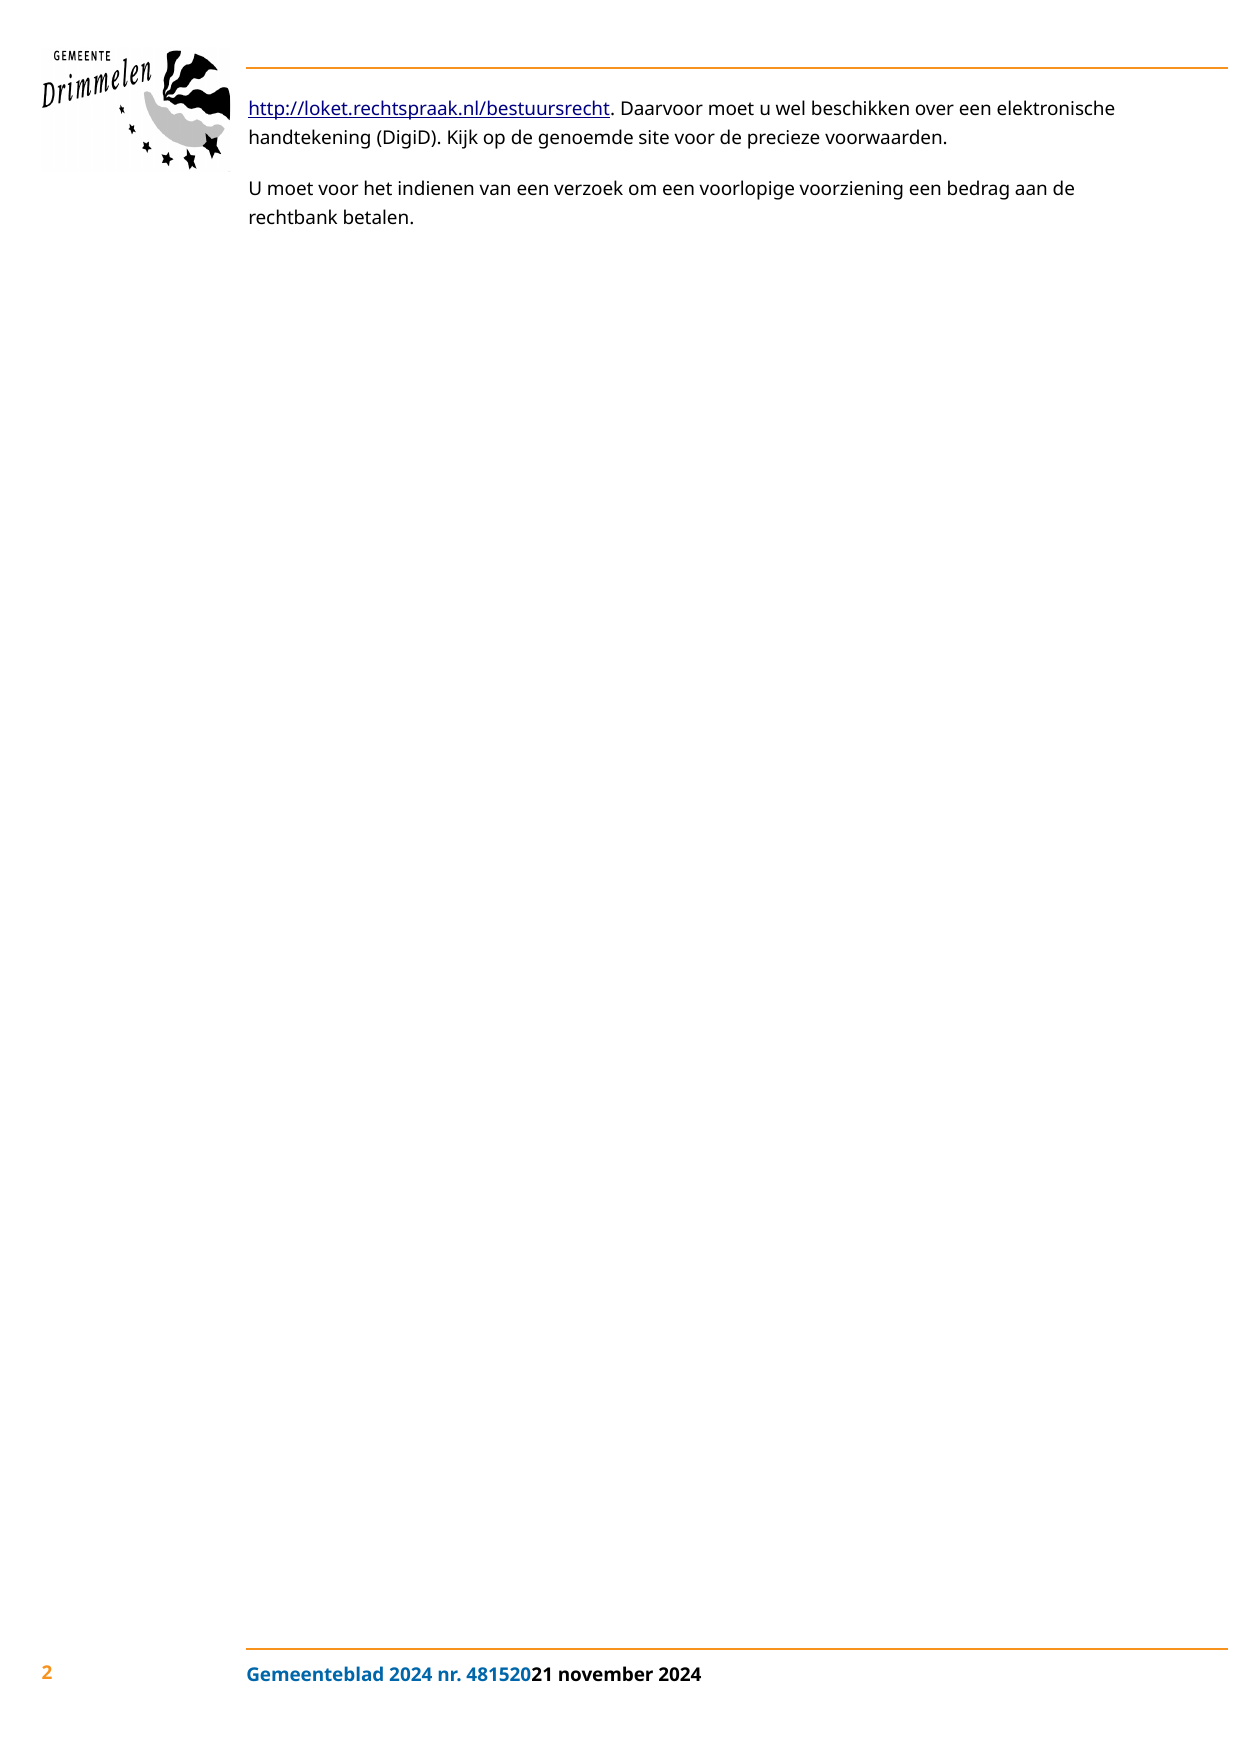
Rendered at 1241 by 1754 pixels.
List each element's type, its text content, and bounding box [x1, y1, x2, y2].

text http://loket.rechtspraak.nl/bestuursrecht. Daarvoor moet u wel beschikken over een elektronische handtekening (DigiD). Kijk op de genoemde site voor de precieze voorwaarden. [248, 95, 1152, 150]
picture [41, 47, 231, 172]
text U moet voor het indienen van een verzoek om een voorlopige voorziening een bedrag aan de rechtbank betalen. [248, 175, 1152, 230]
